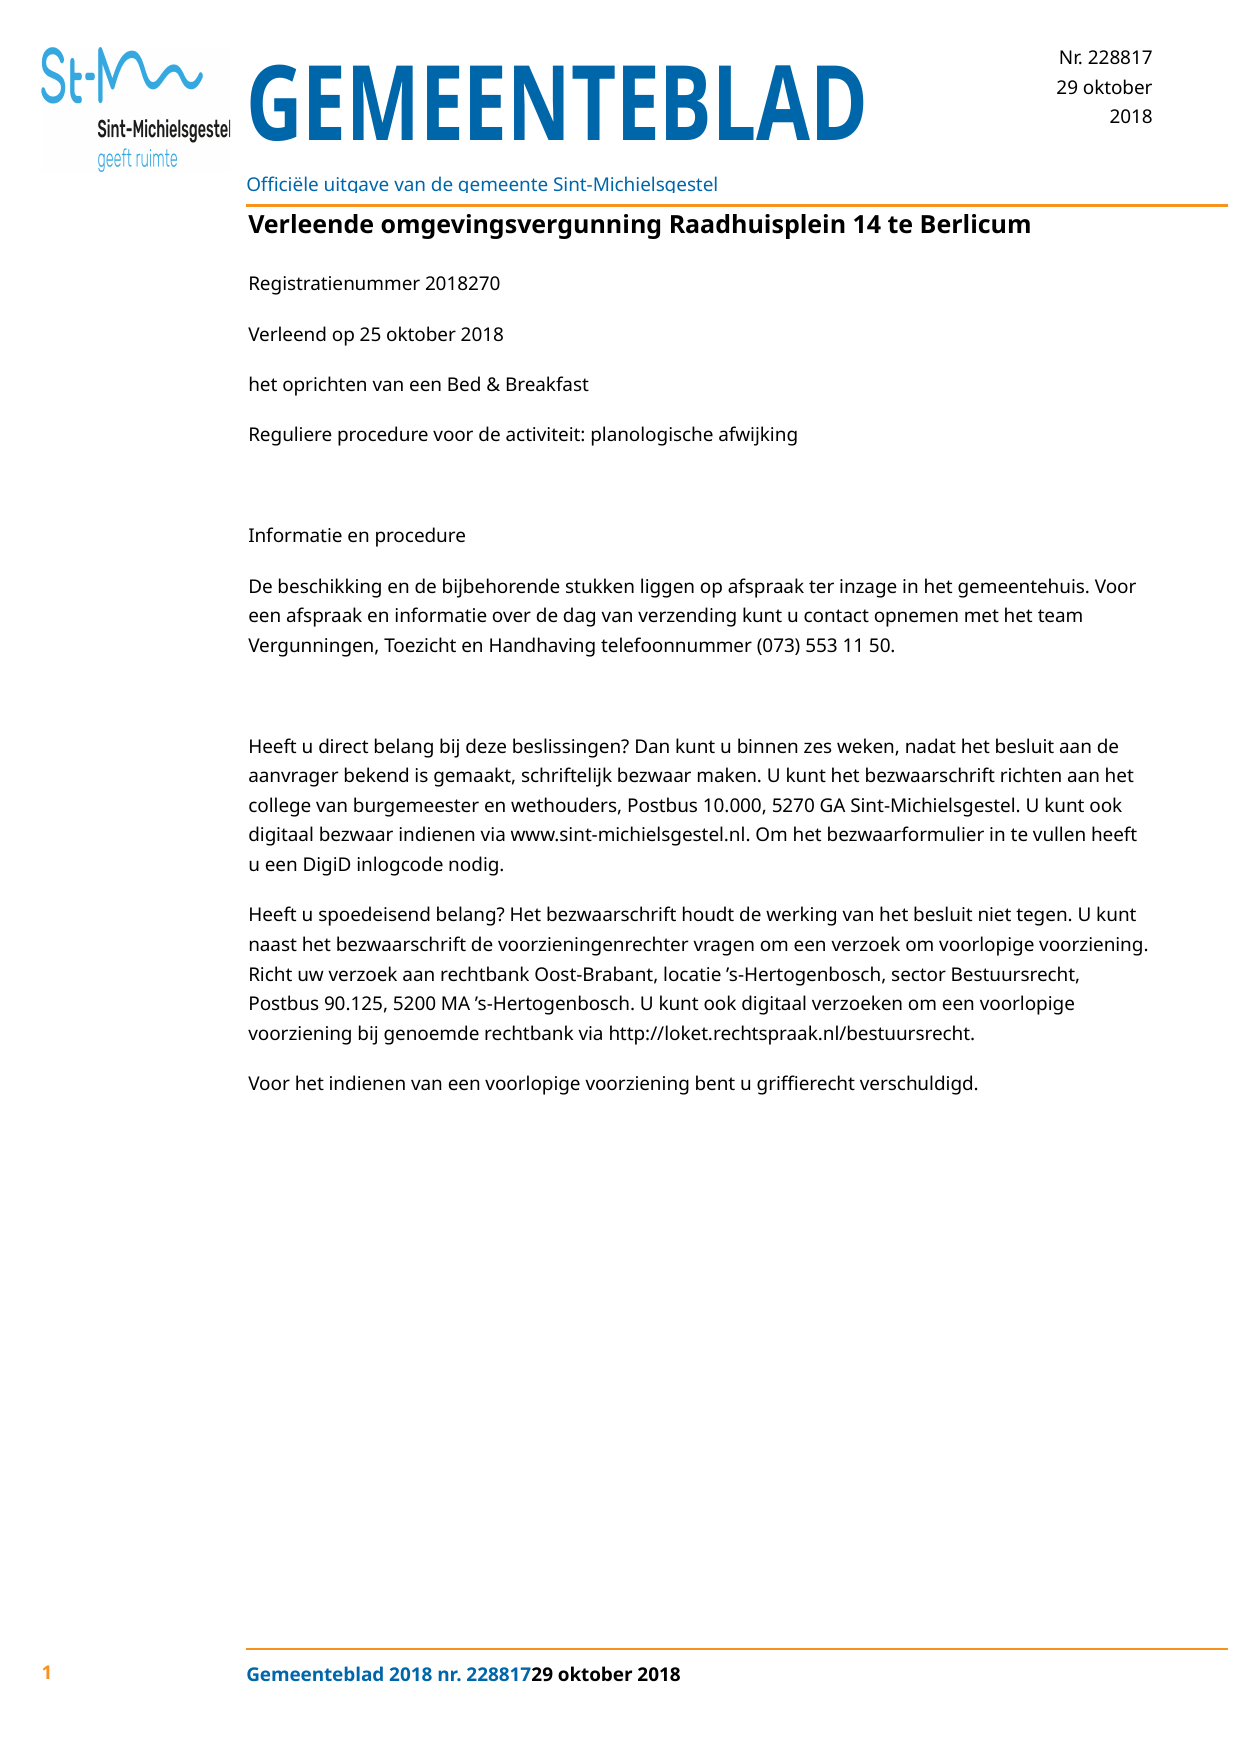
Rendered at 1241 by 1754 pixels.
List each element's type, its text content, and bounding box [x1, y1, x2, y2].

text De beschikking en de bijbehorende stukken liggen op afspraak ter inzage in het gemeentehuis. Voor een afspraak en informatie over de dag van verzending kunt u contact opnemen met het team Vergunningen, Toezicht en Handhaving telefoonnummer (073) 553 11 50. [248, 573, 1152, 658]
text Verleend op 25 oktober 2018 [248, 321, 1152, 346]
text Reguliere procedure voor de activiteit: planologische afwijking [248, 422, 1152, 447]
text Heeft u direct belang bij deze beslissingen? Dan kunt u binnen zes weken, nadat het besluit aan de aanvrager bekend is gemaakt, schriftelijk bezwaar maken. U kunt het bezwaarschrift richten aan het college van burgemeester en wethouders, Postbus 10.000, 5270 GA Sint-Michielsgestel. U kunt ook digitaal bezwaar indienen via www.sint-michielsgestel.nl. Om het bezwaarformulier in te vullen heeft u een DigiD inlogcode nodig. [248, 733, 1152, 877]
text Heeft u spoedeisend belang? Het bezwaarschrift houdt de werking van het besluit niet tegen. U kunt naast het bezwaarschrift de voorzieningenrechter vragen om een verzoek om voorlopige voorziening. Richt uw verzoek aan rechtbank Oost-Brabant, locatie ’s-Hertogenbosch, sector Bestuursrecht, Postbus 90.125, 5200 MA ’s-Hertogenbosch. U kunt ook digitaal verzoeken om een voorlopige voorziening bij genoemde rechtbank via http://loket.rechtspraak.nl/bestuursrecht. [248, 902, 1152, 1046]
text Verleende omgevingsvergunning Raadhuisplein 14 te Berlicum [248, 207, 1152, 241]
text Informatie en procedure [248, 522, 1152, 548]
text Voor het indienen van een voorlopige voorziening bent u griffierecht verschuldigd. [248, 1070, 1152, 1096]
text het oprichten van een Bed & Breakfast [248, 371, 1152, 397]
picture [41, 47, 231, 172]
text Registratienummer 2018270 [248, 270, 1152, 296]
